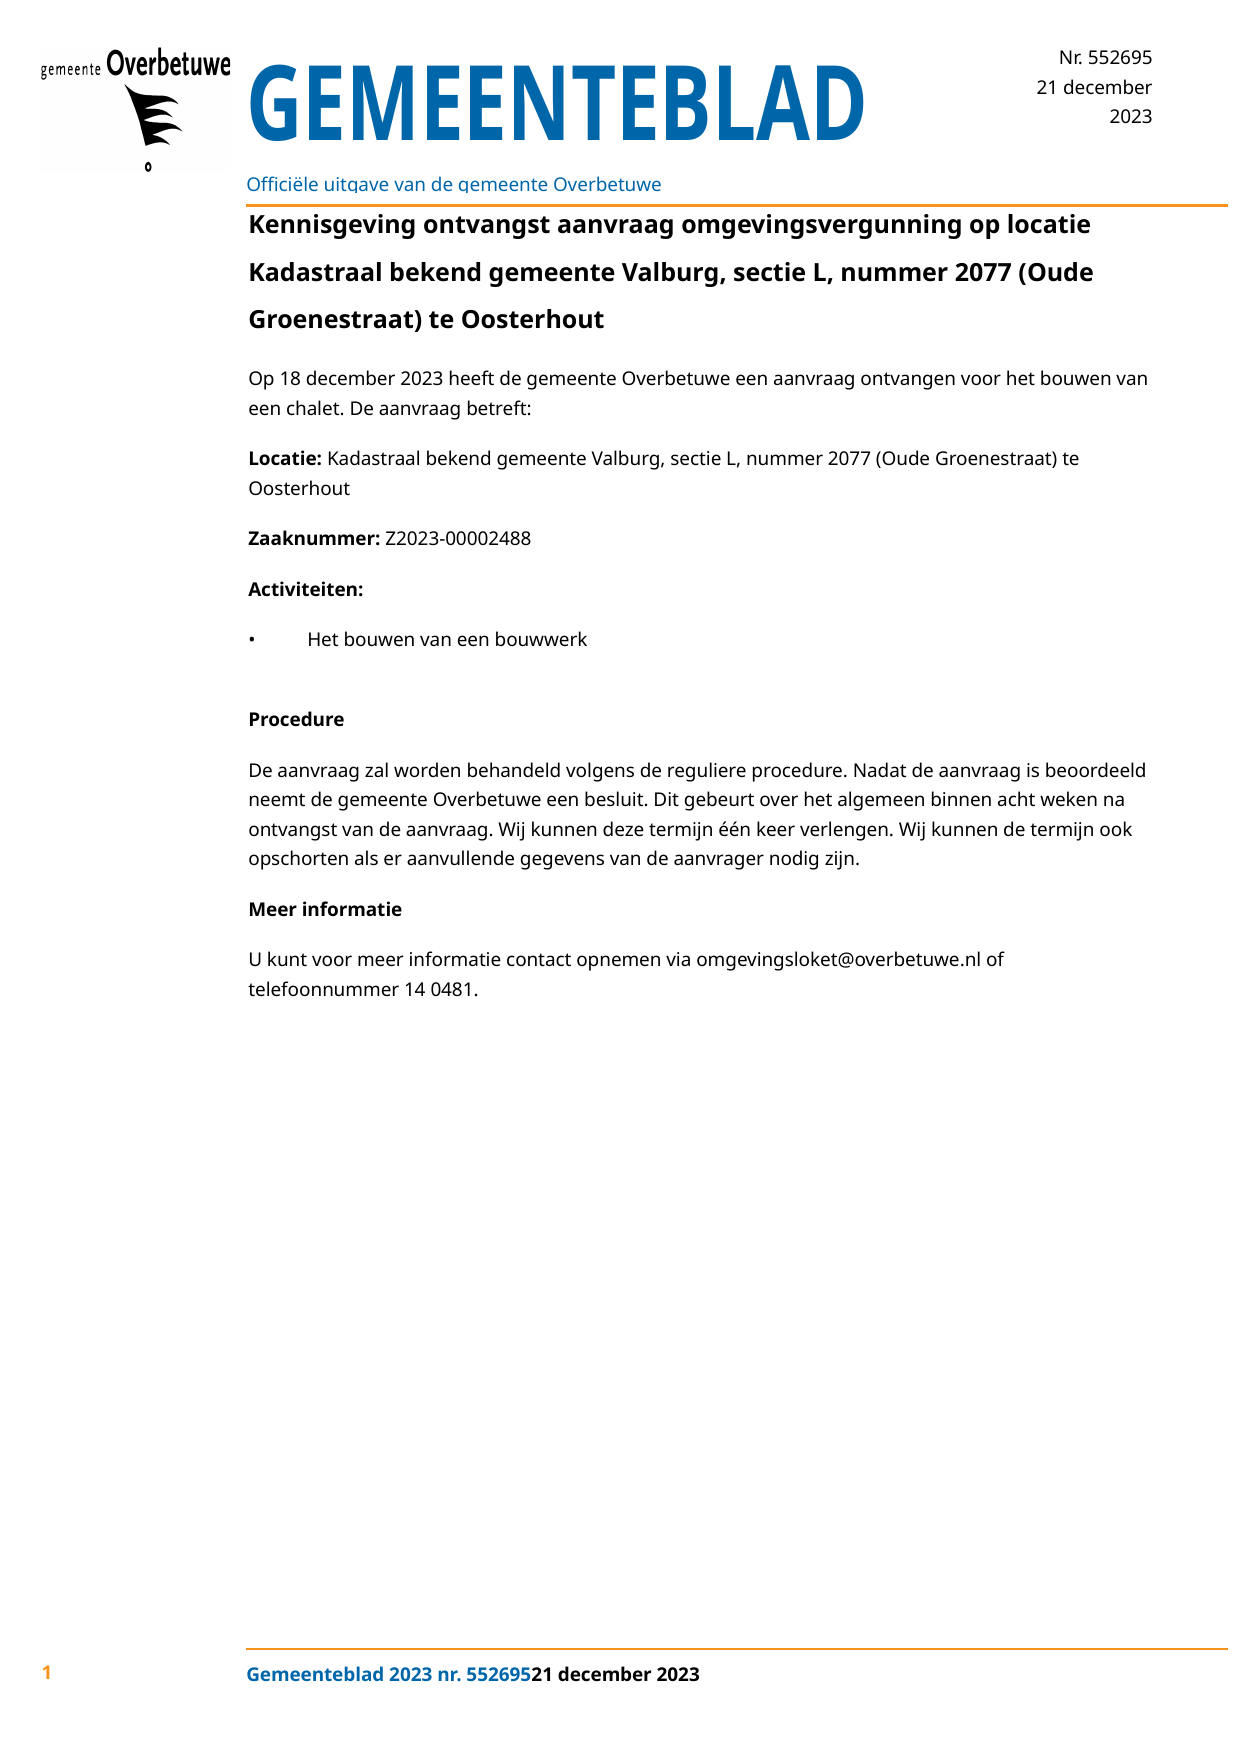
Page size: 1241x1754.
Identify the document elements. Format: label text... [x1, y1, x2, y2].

text Kennisgeving ontvangst aanvraag omgevingsvergunning op locatie Kadastraal bekend gemeente Valburg, sectie L, nummer 2077 (Oude Groenestraat) te Oosterhout [248, 207, 1152, 336]
text Procedure [248, 706, 1152, 732]
text Activiteiten: [248, 576, 1152, 602]
text Zaaknummer: Z2023-00002488 [248, 526, 1152, 551]
text De aanvraag zal worden behandeld volgens de reguliere procedure. Nadat de aanvraag is beoordeeld neemt de gemeente Overbetuwe een besluit. Dit gebeurt over het algemeen binnen acht weken na ontvangst van de aanvraag. Wij kunnen deze termijn één keer verlengen. Wij kunnen de termijn ook opschorten als er aanvullende gegevens van de aanvrager nodig zijn. [248, 757, 1152, 871]
list Het bouwen van een bouwwerk [248, 626, 1152, 652]
text Meer informatie [248, 896, 1152, 922]
text Op 18 december 2023 heeft de gemeente Overbetuwe een aanvraag ontvangen voor het bouwen van een chalet. De aanvraag betreft: [248, 366, 1152, 421]
picture [41, 47, 231, 172]
text Locatie: Kadastraal bekend gemeente Valburg, sectie L, nummer 2077 (Oude Groenestraat) te Oosterhout [248, 446, 1152, 501]
text U kunt voor meer informatie contact opnemen via omgevingsloket@overbetuwe.nl of telefoonnummer 14 0481. [248, 946, 1152, 1002]
